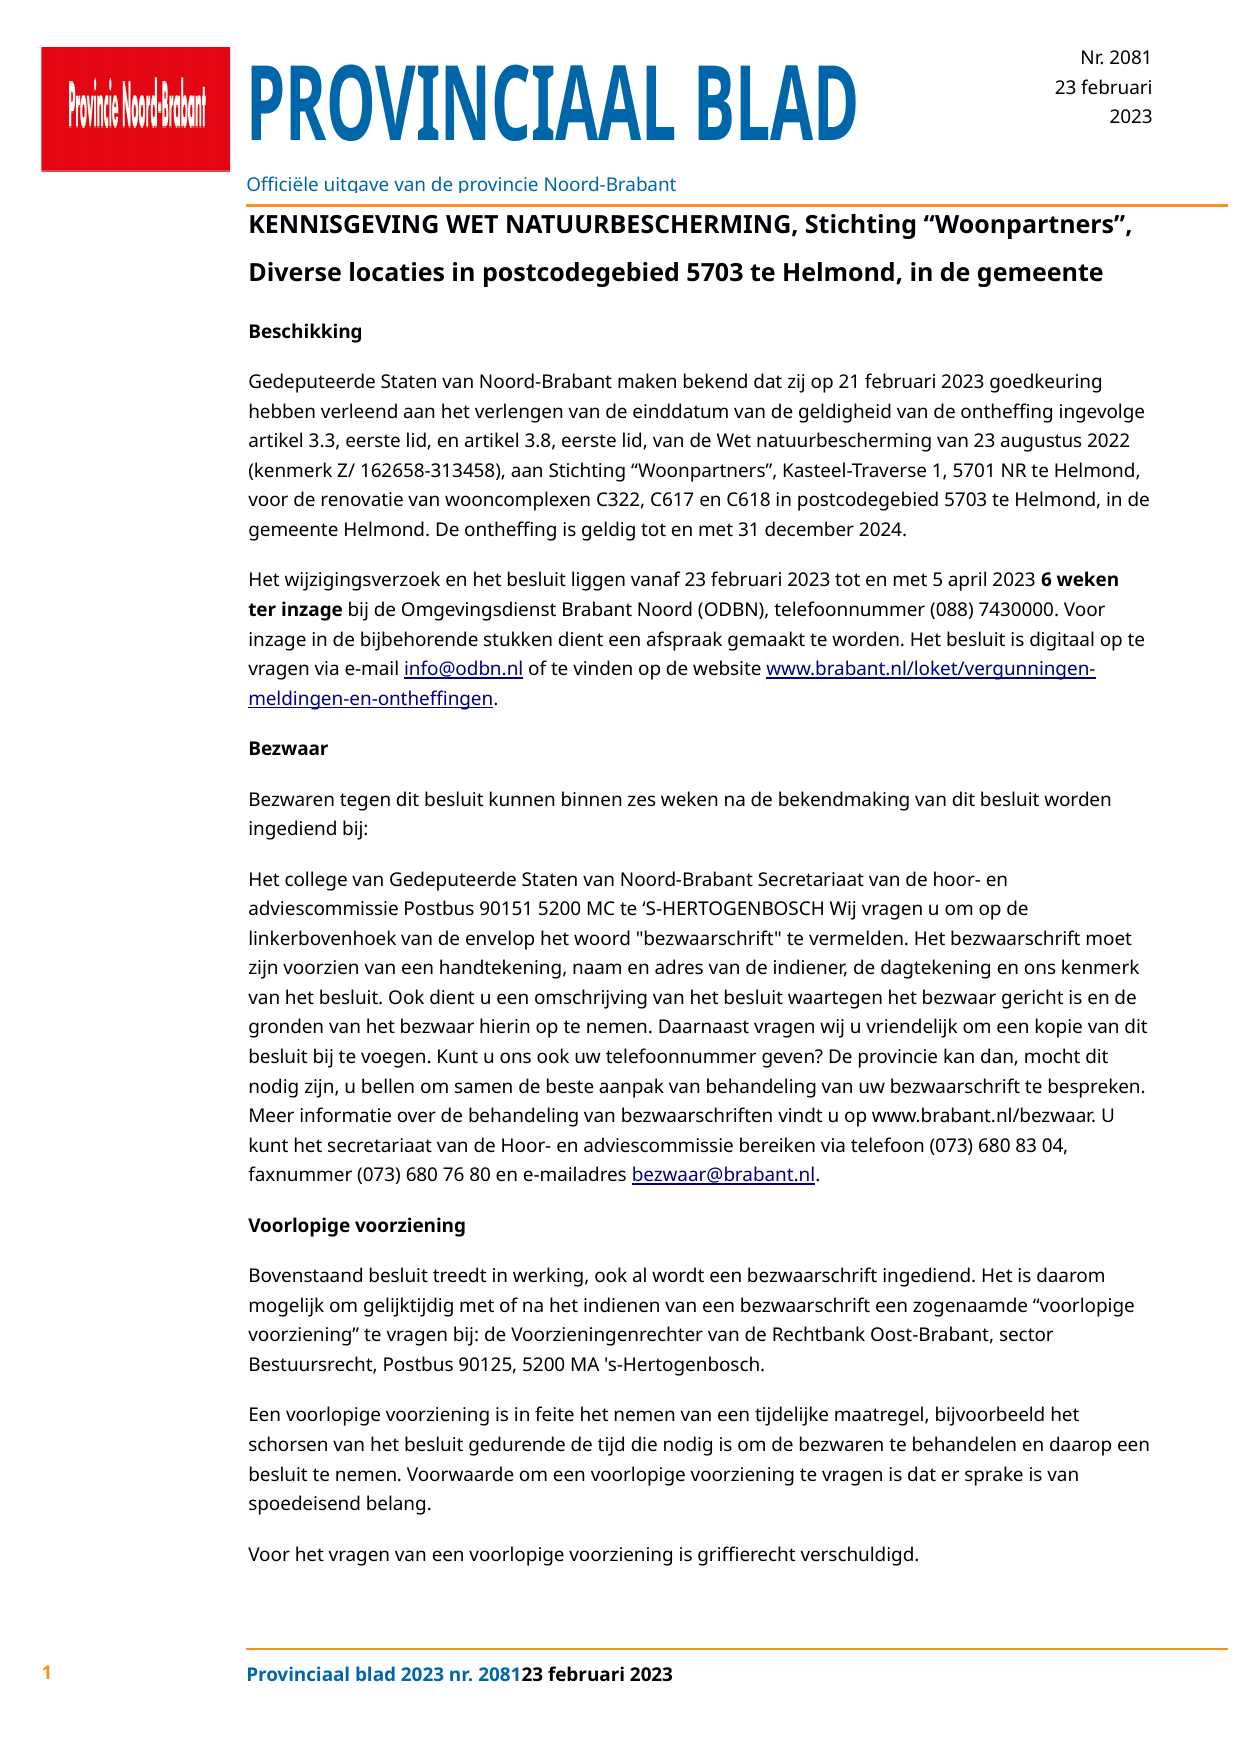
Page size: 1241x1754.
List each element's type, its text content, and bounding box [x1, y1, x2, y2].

text Bezwaren tegen dit besluit kunnen binnen zes weken na de bekendmaking van dit besluit worden ingediend bij: [248, 786, 1152, 841]
picture [41, 47, 231, 172]
text Een voorlopige voorziening is in feite het nemen van een tijdelijke maatregel, bijvoorbeeld het schorsen van het besluit gedurende de tijd die nodig is om de bezwaren te behandelen en daarop een besluit te nemen. Voorwaarde om een voorlopige voorziening te vragen is dat er sprake is van spoedeisend belang. [248, 1402, 1152, 1516]
text KENNISGEVING WET NATUURBESCHERMING, Stichting “Woonpartners”, Diverse locaties in postcodegebied 5703 te Helmond, in de gemeente [248, 207, 1152, 288]
text Gedeputeerde Staten van Noord-Brabant maken bekend dat zij op 21 februari 2023 goedkeuring hebben verleend aan het verlengen van de einddatum van de geldigheid van de ontheffing ingevolge artikel 3.3, eerste lid, en artikel 3.8, eerste lid, van de Wet natuurbescherming van 23 augustus 2022 (kenmerk Z/ 162658-313458), aan Stichting “Woonpartners”, Kasteel-Traverse 1, 5701 NR te Helmond, voor de renovatie van wooncomplexen C322, C617 en C618 in postcodegebied 5703 te Helmond, in de gemeente Helmond. De ontheffing is geldig tot en met 31 december 2024. [248, 368, 1152, 542]
text Bovenstaand besluit treedt in werking, ook al wordt een bezwaarschrift ingediend. Het is daarom mogelijk om gelijktijdig met of na het indienen van een bezwaarschrift een zogenaamde “voorlopige voorziening” te vragen bij: de Voorzieningenrechter van de Rechtbank Oost-Brabant, sector Bestuursrecht, Postbus 90125, 5200 MA 's-Hertogenbosch. [248, 1262, 1152, 1377]
text Beschikking [248, 318, 1152, 344]
text Bezwaar [248, 735, 1152, 761]
text Het college van Gedeputeerde Staten van Noord-Brabant Secretariaat van de hoor- en adviescommissie Postbus 90151 5200 MC te ‘S‑HERTOGENBOSCH Wij vragen u om op de linkerbovenhoek van de envelop het woord "bezwaarschrift" te vermelden. Het bezwaarschrift moet zijn voorzien van een handtekening, naam en adres van de indiener, de dagtekening en ons kenmerk van het besluit. Ook dient u een omschrijving van het besluit waartegen het bezwaar gericht is en de gronden van het bezwaar hierin op te nemen. Daarnaast vragen wij u vriendelijk om een kopie van dit besluit bij te voegen. Kunt u ons ook uw telefoonnummer geven? De provincie kan dan, mocht dit nodig zijn, u bellen om samen de beste aanpak van behandeling van uw bezwaarschrift te bespreken. Meer informatie over de behandeling van bezwaarschriften vindt u op www.brabant.nl/bezwaar. U kunt het secretariaat van de Hoor- en adviescommissie bereiken via telefoon (073) 680 83 04, faxnummer (073) 680 76 80 en e-mailadres bezwaar@brabant.nl. [248, 866, 1152, 1187]
text Voorlopige voorziening [248, 1212, 1152, 1238]
text Voor het vragen van een voorlopige voorziening is griffierecht verschuldigd. [248, 1541, 1152, 1567]
text Het wijzigingsverzoek en het besluit liggen vanaf 23 februari 2023 tot en met 5 april 2023 6 weken ter inzage bij de Omgevingsdienst Brabant Noord (ODBN), telefoonnummer (088) 7430000. Voor inzage in de bijbehorende stukken dient een afspraak gemaakt te worden. Het besluit is digitaal op te vragen via e-mail info@odbn.nl of te vinden op de website www.brabant.nl/loket/vergunningen-meldingen-en-ontheffingen. [248, 567, 1152, 711]
